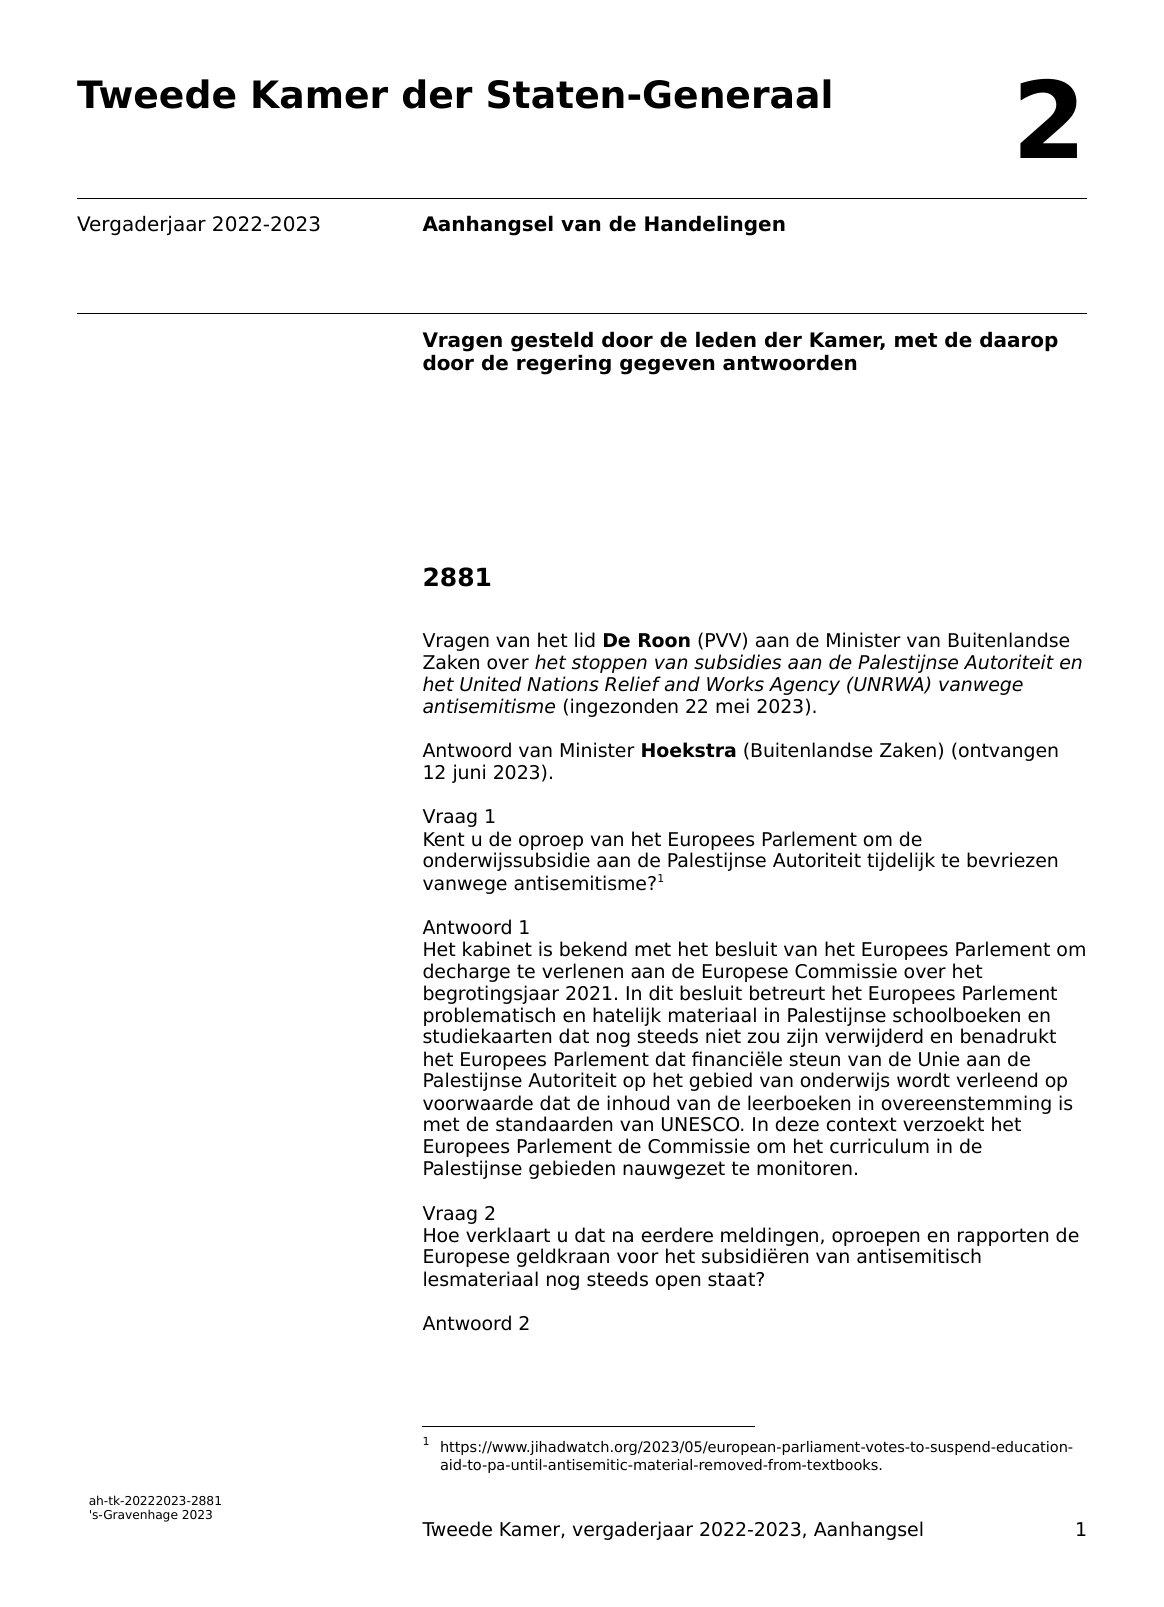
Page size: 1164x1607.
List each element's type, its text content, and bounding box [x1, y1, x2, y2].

table_cell Vergaderjaar 2022-2023 [77, 199, 422, 313]
table_header Tweede Kamer der Staten-Generaal [77, 59, 886, 198]
table_cell [77, 314, 422, 375]
text Vraag 1 [422, 806, 1087, 828]
table_cell Vragen gesteld door de leden der Kamer, met de daarop door de regering gegeven antwoorden [422, 314, 1087, 375]
text Hoe verklaart u dat na eerdere meldingen, oproepen en rapporten de Europese geldkraan voor het subsidiëren van antisemitisch lesmateriaal nog steeds open staat? [422, 1224, 1087, 1290]
text Antwoord van Minister Hoekstra (Buitenlandse Zaken) (ontvangen 12 juni 2023). [422, 740, 1087, 784]
text Antwoord 1 [422, 917, 1087, 938]
table_cell Aanhangsel van de Handelingen [422, 199, 1087, 313]
text https://www.jihadwatch.org/2023/05/european-parliament-votes-to-suspend-education-aid-to-pa-until-antisemitic-material-removed-from-textbooks. [422, 1435, 1087, 1474]
text Kent u de oproep van het Europees Parlement om de onderwijssubsidie aan de Palestijnse Autoriteit tijdelijk te bevriezen vanwege antisemitisme? [422, 828, 1087, 894]
text Vraag 2 [422, 1202, 1087, 1224]
text 's-Gravenhage 2023 [88, 1508, 323, 1522]
text Vragen van het lid De Roon (PVV) aan de Minister van Buitenlandse Zaken over het stoppen van subsidies aan de Palestijnse Autoriteit en het United Nations Relief and Works Agency (UNRWA) vanwege antisemitisme (ingezonden 22 mei 2023). [422, 630, 1087, 718]
table_header 2 [886, 59, 1087, 198]
text 2881 [422, 563, 1087, 592]
text ah-tk-20222023-2881 [88, 1494, 323, 1508]
text Antwoord 2 [422, 1313, 1087, 1334]
text Het kabinet is bekend met het besluit van het Europees Parlement om decharge te verlenen aan de Europese Commissie over het begrotingsjaar 2021. In dit besluit betreurt het Europees Parlement problematisch en hatelijk materiaal in Palestijnse schoolboeken en studiekaarten dat nog steeds niet zou zijn verwijderd en benadrukt het Europees Parlement dat financiële steun van de Unie aan de Palestijnse Autoriteit op het gebied van onderwijs wordt verleend op voorwaarde dat de inhoud van de leerboeken in overeenstemming is met de standaarden van UNESCO. In deze context verzoekt het Europees Parlement de Commissie om het curriculum in de Palestijnse gebieden nauwgezet te monitoren. [422, 938, 1087, 1180]
